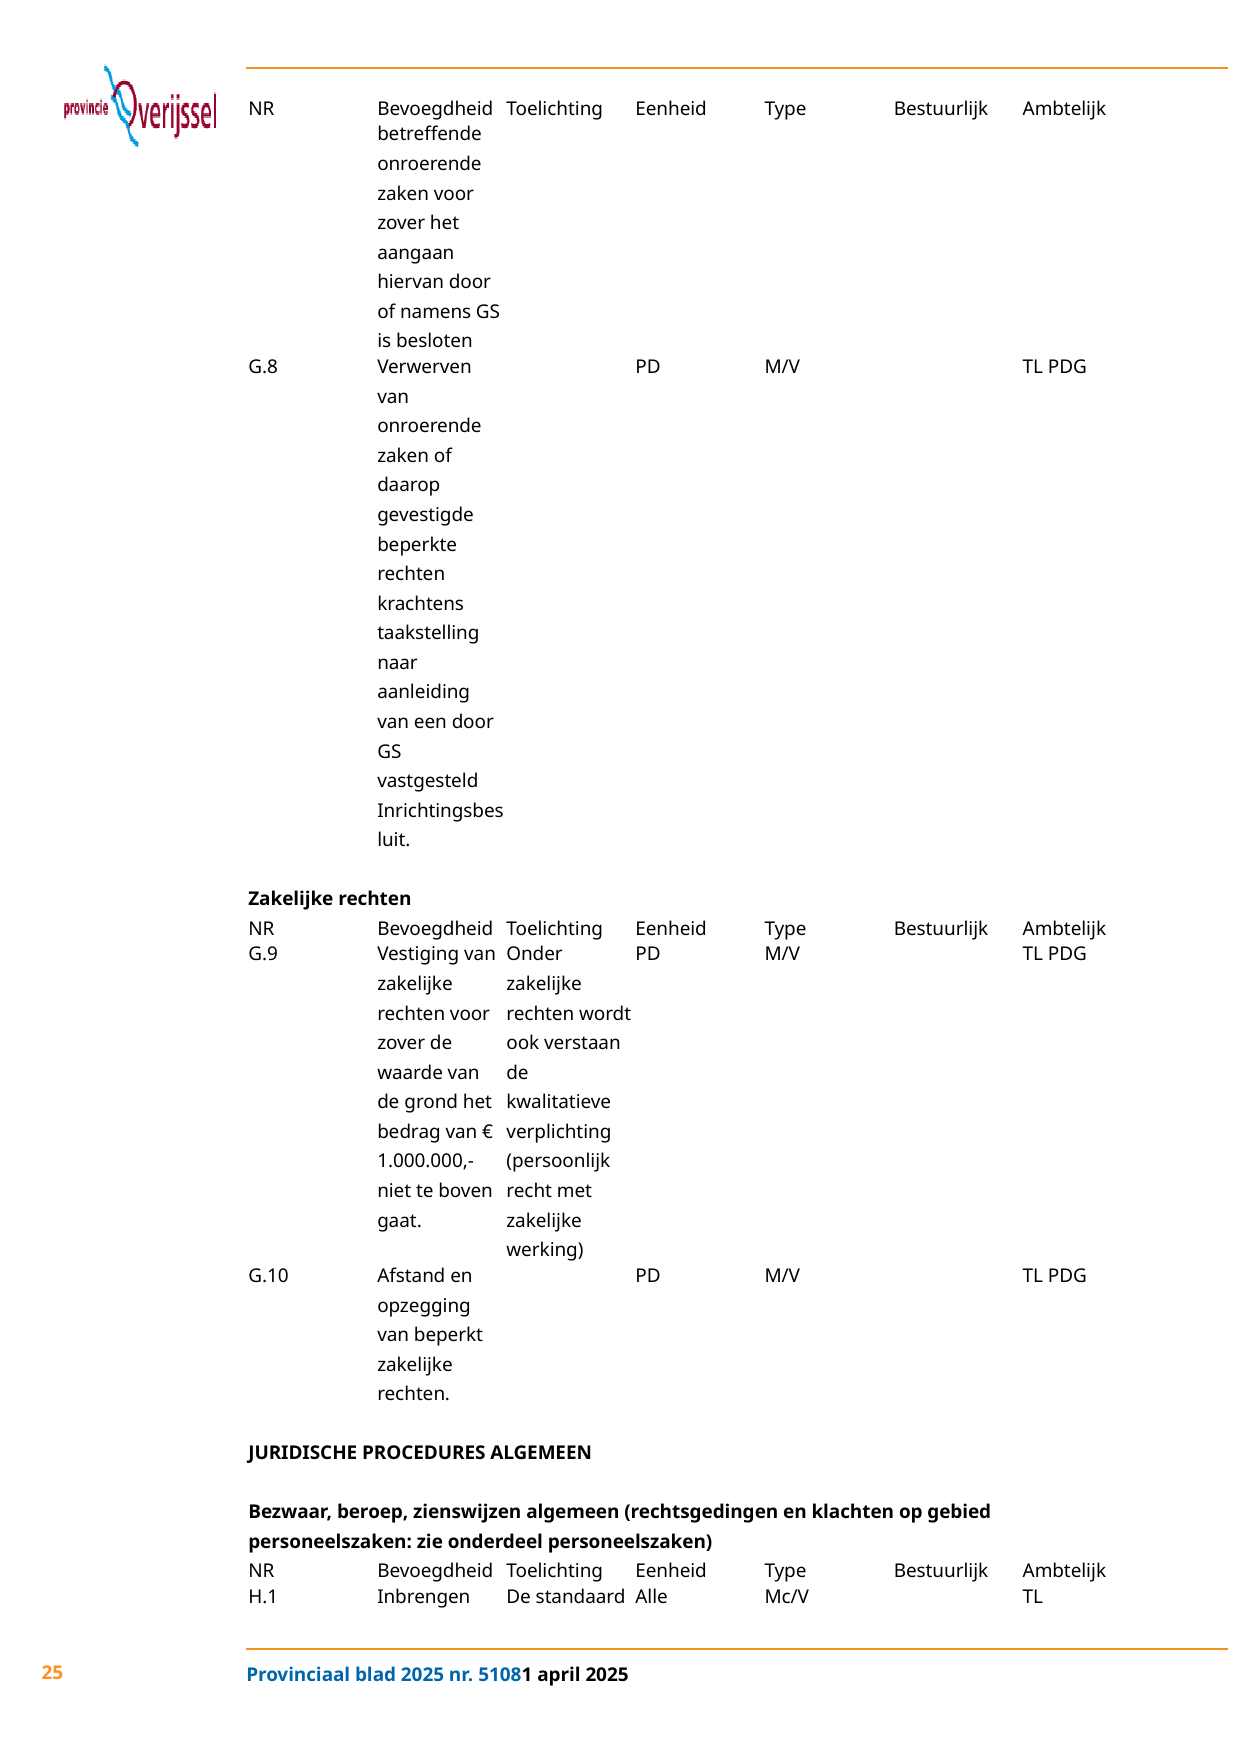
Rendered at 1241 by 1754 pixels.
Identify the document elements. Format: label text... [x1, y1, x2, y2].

text JURIDISCHE PROCEDURES ALGEMEEN [248, 1439, 1152, 1465]
table_cell H.1 [248, 1583, 377, 1609]
text Zakelijke rechten [248, 885, 1152, 911]
table_cell Onder zakelijke rechten wordt ook verstaan de kwalitatieve verplichting (persoonlijk recht met zakelijke werking) [506, 941, 635, 1262]
table_header Type [764, 915, 893, 941]
table_header Bevoegdheid [377, 1558, 506, 1583]
table_cell Verwerven van onroerende zaken of daarop gevestigde beperkte rechten krachtens taakstelling naar aanleiding van een door GS vastgesteld Inrichtingsbesluit. [377, 353, 506, 852]
table_cell [506, 353, 635, 852]
table_header NR [248, 915, 377, 941]
table_header Eenheid [635, 915, 764, 941]
table_cell betreffende onroerende zaken voor zover het aangaan hiervan door of namens GS is besloten [377, 121, 506, 353]
table_header Bestuurlijk [894, 1558, 1022, 1583]
table_header Eenheid [635, 1558, 764, 1583]
table_cell M/V [764, 941, 893, 1262]
table_cell PD [635, 353, 764, 852]
text Bezwaar, beroep, zienswijzen algemeen (rechtsgedingen en klachten op gebied personeelszaken: zie onderdeel personeelszaken) [248, 1498, 1152, 1553]
table_cell [894, 353, 1022, 852]
table_cell [894, 121, 1022, 353]
table_header Ambtelijk [1023, 915, 1152, 941]
table_cell PD [635, 1262, 764, 1406]
table_cell Mc/V [764, 1583, 893, 1609]
table_header Toelichting [506, 1558, 635, 1583]
table_cell G.10 [248, 1262, 377, 1406]
table_header Ambtelijk [1023, 95, 1152, 121]
table_cell [764, 121, 893, 353]
table_header Toelichting [506, 915, 635, 941]
table_header Bevoegdheid [377, 95, 506, 121]
table_header Bestuurlijk [894, 915, 1022, 941]
table_header NR [248, 1558, 377, 1583]
table_cell G.8 [248, 353, 377, 852]
table_cell De standaard [506, 1583, 635, 1609]
table_cell TL [1023, 1583, 1152, 1609]
table_header Type [764, 95, 893, 121]
table_cell Alle [635, 1583, 764, 1609]
table_cell [1023, 121, 1152, 353]
table_cell [894, 1262, 1022, 1406]
table_header Type [764, 1558, 893, 1583]
table_cell Vestiging van zakelijke rechten voor zover de waarde van de grond het bedrag van € 1.000.000,- niet te boven gaat. [377, 941, 506, 1262]
table_cell [894, 1583, 1022, 1609]
table_header Ambtelijk [1023, 1558, 1152, 1583]
table_header Eenheid [635, 95, 764, 121]
table_header Toelichting [506, 95, 635, 121]
table_cell TL PDG [1023, 941, 1152, 1262]
table_cell M/V [764, 353, 893, 852]
table_cell TL PDG [1023, 353, 1152, 852]
table_cell TL PDG [1023, 1262, 1152, 1406]
table_header Bevoegdheid [377, 915, 506, 941]
table_cell M/V [764, 1262, 893, 1406]
table_cell PD [635, 941, 764, 1262]
table_cell [506, 1262, 635, 1406]
table_header Bestuurlijk [894, 95, 1022, 121]
table_cell [506, 121, 635, 353]
table_cell Inbrengen [377, 1583, 506, 1609]
table_header NR [248, 95, 377, 121]
picture [41, 47, 231, 172]
table_cell Afstand en opzegging van beperkt zakelijke rechten. [377, 1262, 506, 1406]
table_cell [894, 941, 1022, 1262]
table_cell [248, 121, 377, 353]
table_cell [635, 121, 764, 353]
table_cell G.9 [248, 941, 377, 1262]
